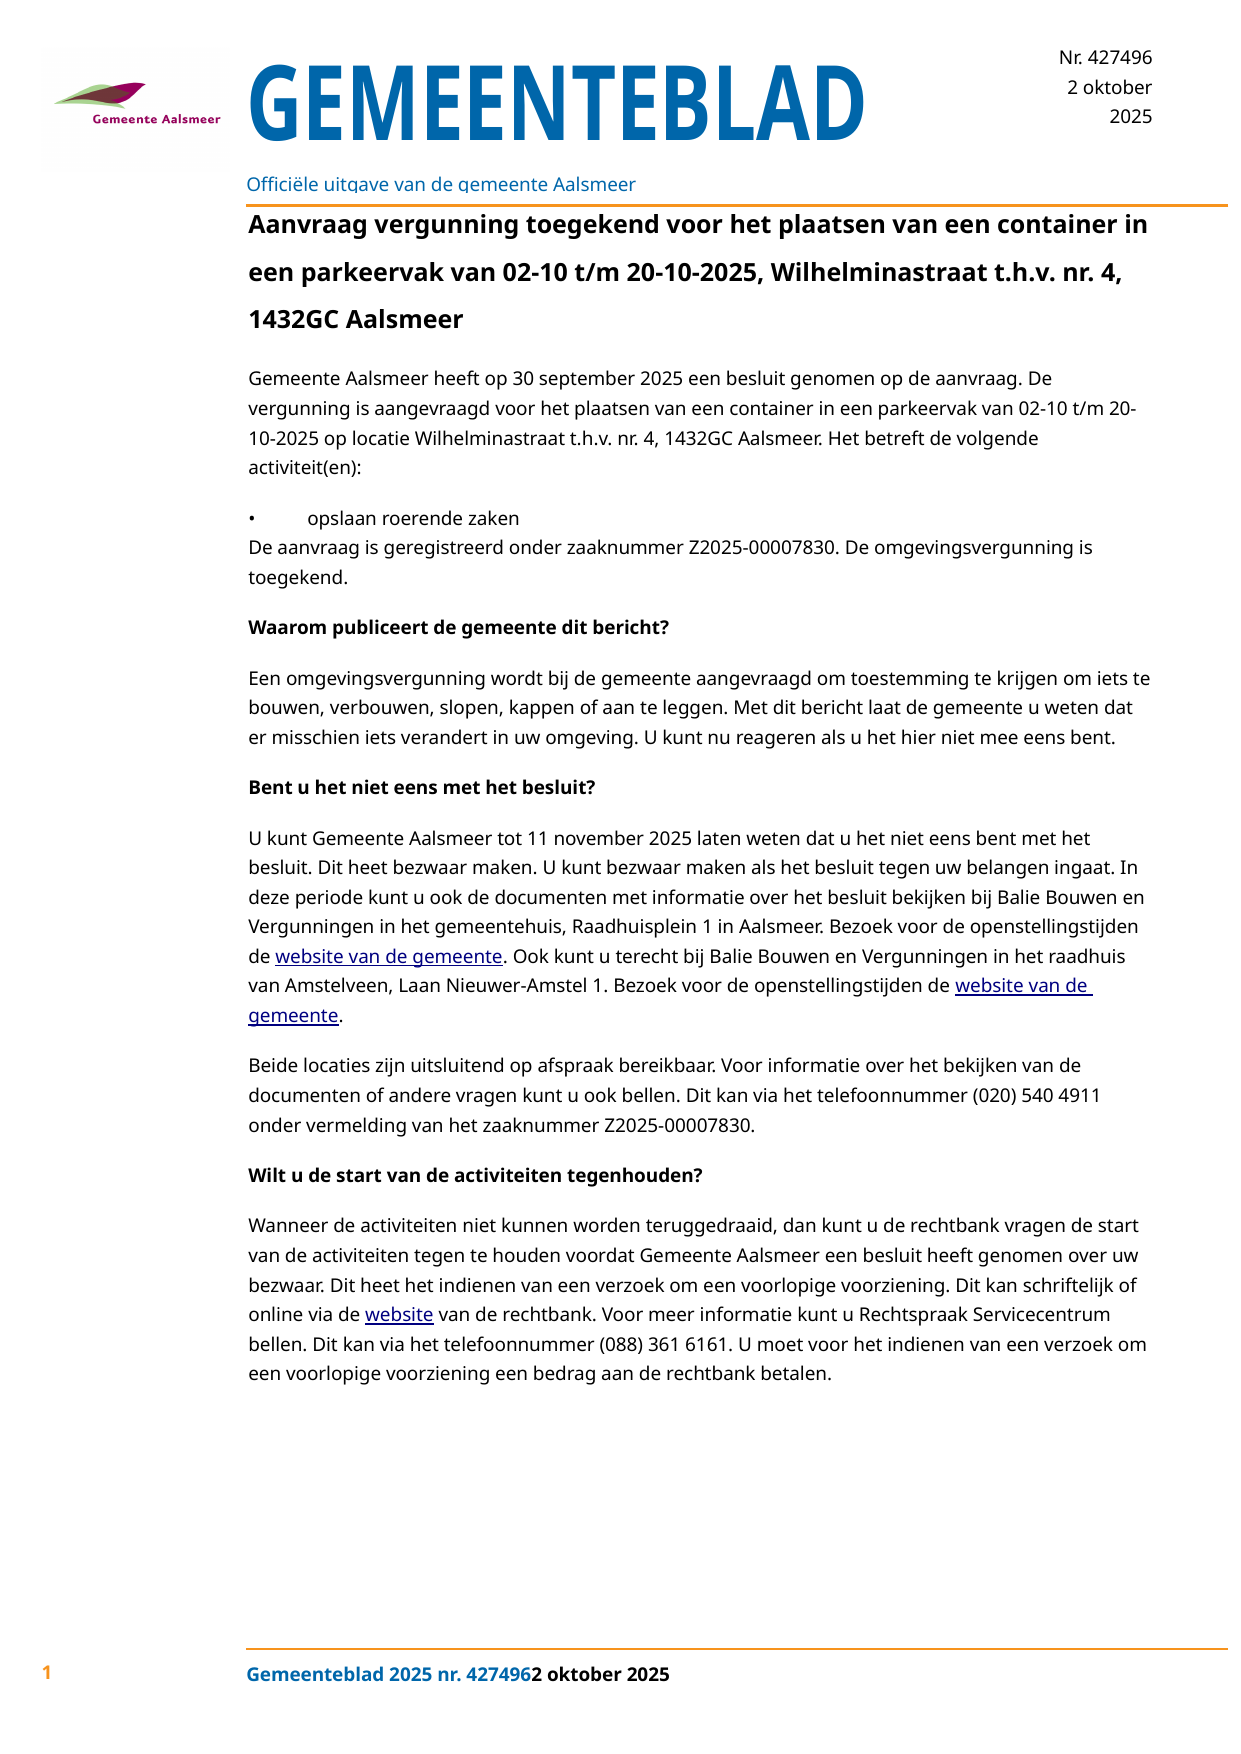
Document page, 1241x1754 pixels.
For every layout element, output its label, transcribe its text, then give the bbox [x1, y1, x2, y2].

text Wilt u de start van de activiteiten tegenhouden? [248, 1162, 1152, 1188]
text U kunt Gemeente Aalsmeer tot 11 november 2025 laten weten dat u het niet eens bent met het besluit. Dit heet bezwaar maken. U kunt bezwaar maken als het besluit tegen uw belangen ingaat. In deze periode kunt u ook de documenten met informatie over het besluit bekijken bij Balie Bouwen en Vergunningen in het gemeentehuis, Raadhuisplein 1 in Aalsmeer. Bezoek voor de openstellingstijden de website van de gemeente. Ook kunt u terecht bij Balie Bouwen en Vergunningen in het raadhuis van Amstelveen, Laan Nieuwer-Amstel 1. Bezoek voor de openstellingstijden de website van de gemeente. [248, 825, 1152, 1028]
text Waarom publiceert de gemeente dit bericht? [248, 614, 1152, 640]
text De aanvraag is geregistreerd onder zaaknummer Z2025-00007830. De omgevingsvergunning is toegekend. [248, 534, 1152, 589]
picture [41, 47, 231, 172]
text Gemeente Aalsmeer heeft op 30 september 2025 een besluit genomen op de aanvraag. De vergunning is aangevraagd voor het plaatsen van een container in een parkeervak van 02-10 t/m 20-10-2025 op locatie Wilhelminastraat t.h.v. nr. 4, 1432GC Aalsmeer. Het betreft de volgende activiteit(en): [248, 366, 1152, 480]
text Wanneer de activiteiten niet kunnen worden teruggedraaid, dan kunt u de rechtbank vragen de start van de activiteiten tegen te houden voordat Gemeente Aalsmeer een besluit heeft genomen over uw bezwaar. Dit heet het indienen van een verzoek om een voorlopige voorziening. Dit kan schriftelijk of online via de website van de rechtbank. Voor meer informatie kunt u Rechtspraak Servicecentrum bellen. Dit kan via het telefoonnummer (088) 361 6161. U moet voor het indienen van een verzoek om een voorlopige voorziening een bedrag aan de rechtbank betalen. [248, 1213, 1152, 1386]
text Een omgevingsvergunning wordt bij de gemeente aangevraagd om toestemming te krijgen om iets te bouwen, verbouwen, slopen, kappen of aan te leggen. Met dit bericht laat de gemeente u weten dat er misschien iets verandert in uw omgeving. U kunt nu reageren als u het hier niet mee eens bent. [248, 665, 1152, 749]
text Bent u het niet eens met het besluit? [248, 774, 1152, 800]
text Beide locaties zijn uitsluitend op afspraak bereikbaar. Voor informatie over het bekijken van de documenten of andere vragen kunt u ook bellen. Dit kan via het telefoonnummer (020) 540 4911 onder vermelding van het zaaknummer Z2025-00007830. [248, 1053, 1152, 1137]
text Aanvraag vergunning toegekend voor het plaatsen van een container in een parkeervak van 02-10 t/m 20-10-2025, Wilhelminastraat t.h.v. nr. 4, 1432GC Aalsmeer [248, 207, 1152, 336]
list opslaan roerende zaken [248, 505, 1152, 530]
